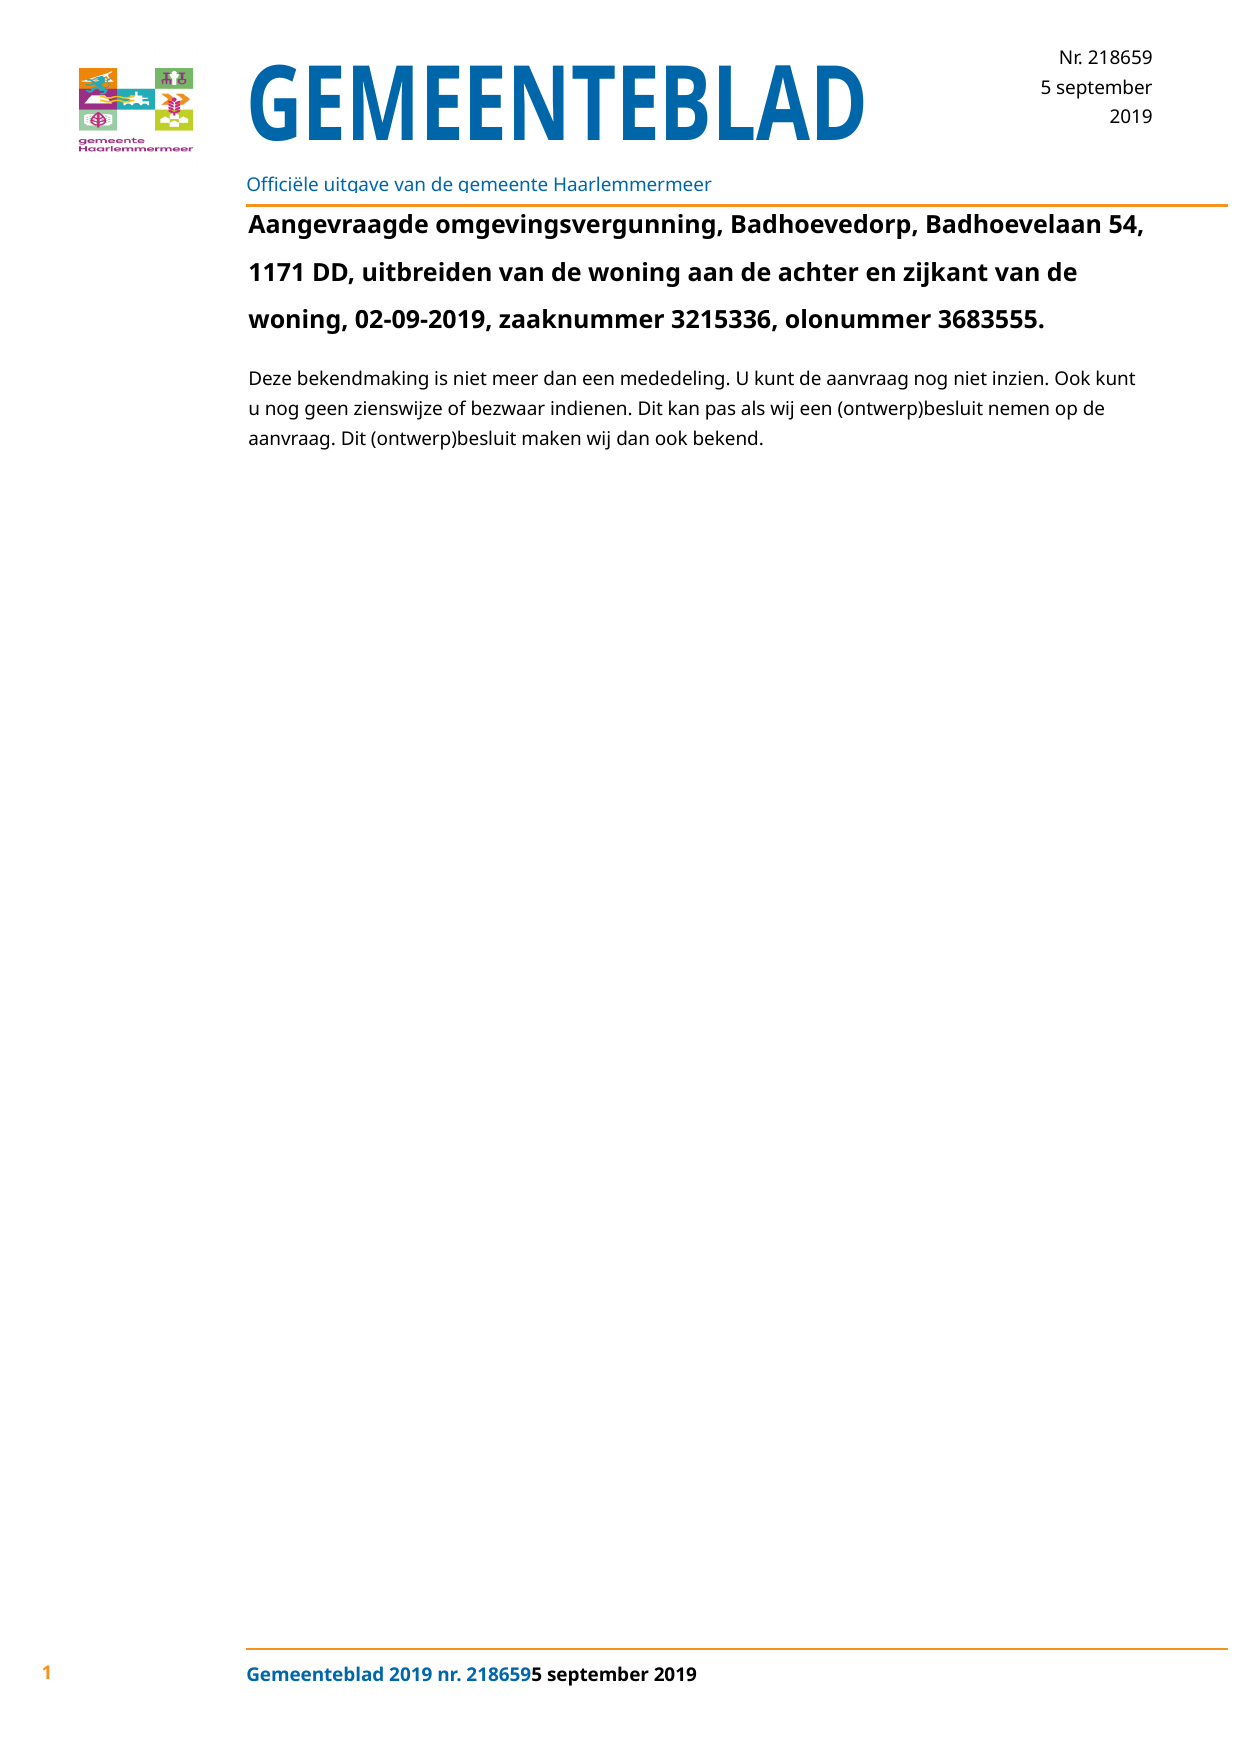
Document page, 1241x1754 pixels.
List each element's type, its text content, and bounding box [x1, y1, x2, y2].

text Aangevraagde omgevingsvergunning, Badhoevedorp, Badhoevelaan 54, 1171 DD, uitbreiden van de woning aan de achter en zijkant van de woning, 02-09-2019, zaaknummer 3215336, olonummer 3683555. [248, 207, 1152, 336]
picture [41, 47, 231, 172]
text Deze bekendmaking is niet meer dan een mededeling. U kunt de aanvraag nog niet inzien. Ook kunt u nog geen zienswijze of bezwaar indienen. Dit kan pas als wij een (ontwerp)besluit nemen op de aanvraag. Dit (ontwerp)besluit maken wij dan ook bekend. [248, 366, 1152, 450]
